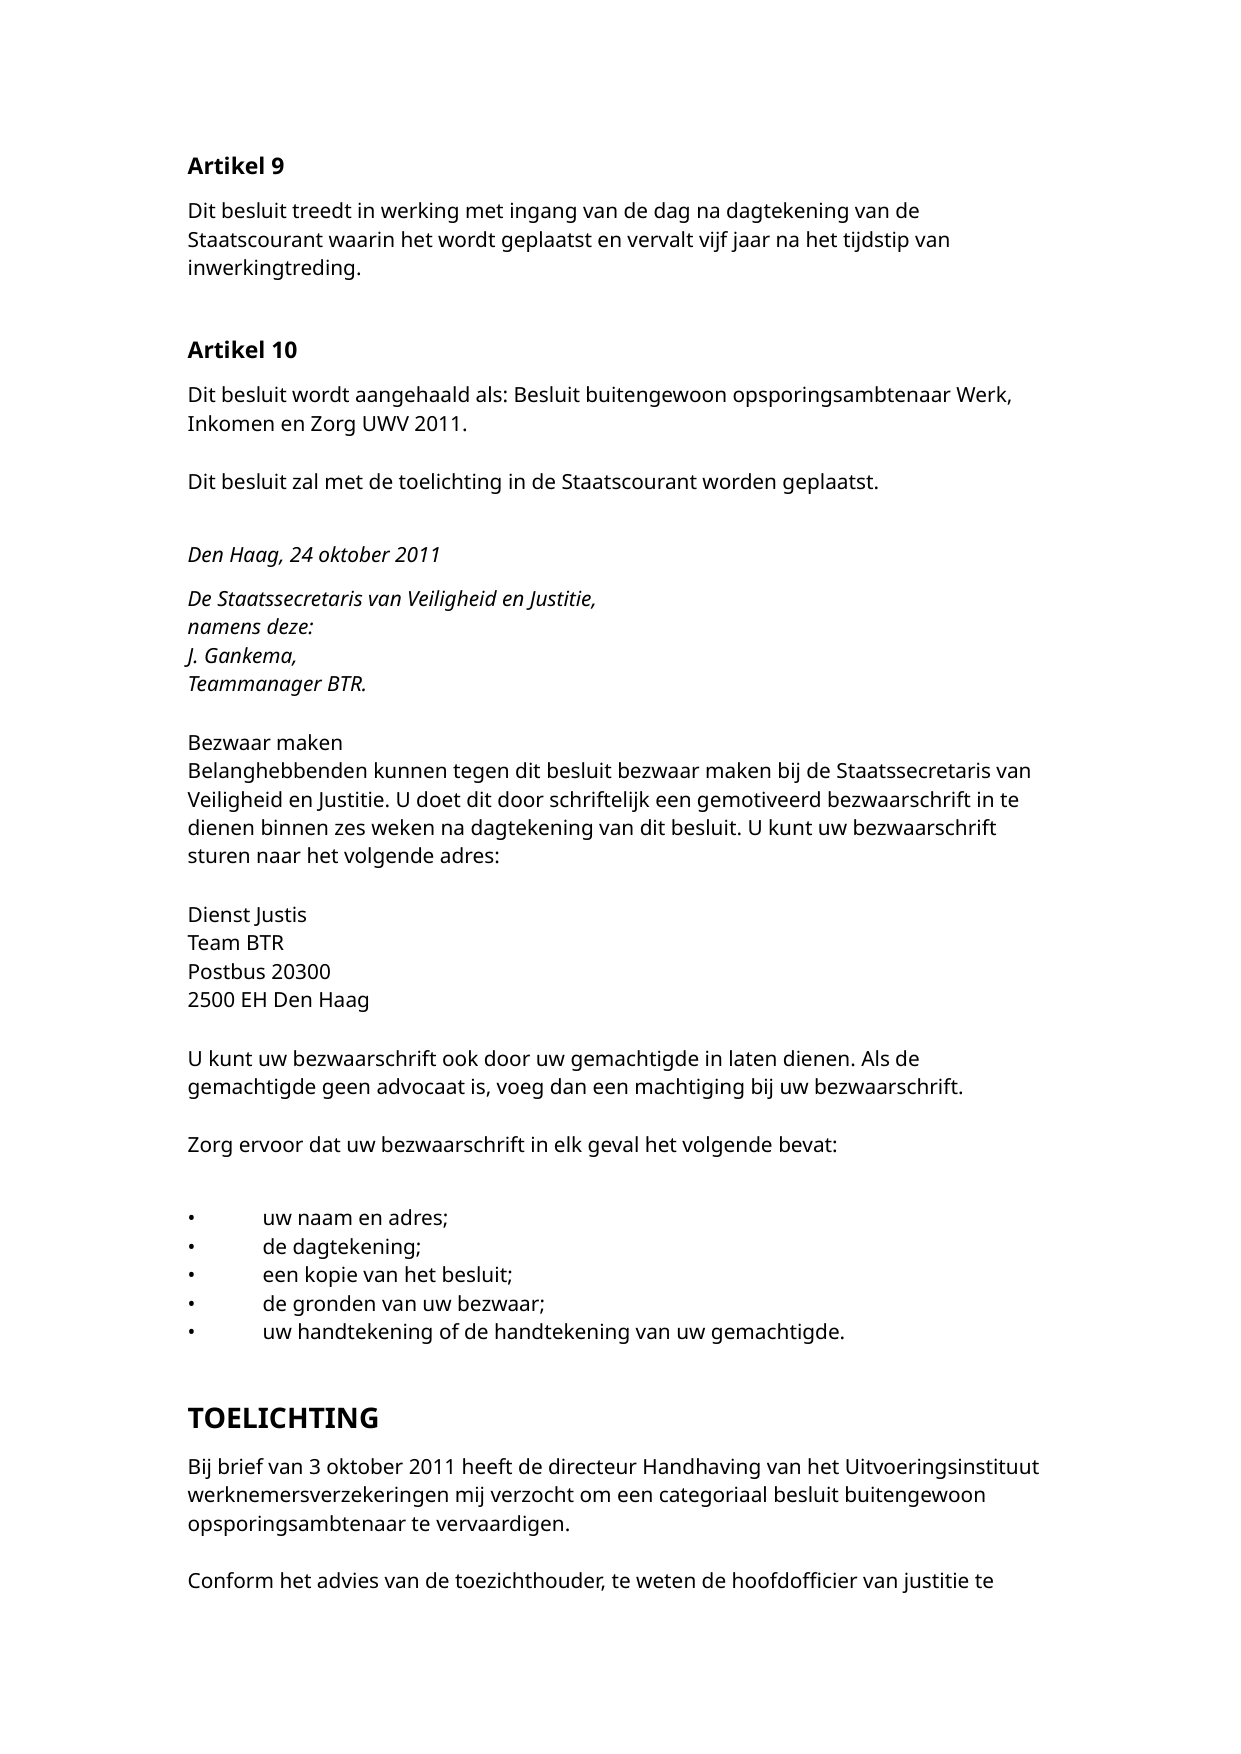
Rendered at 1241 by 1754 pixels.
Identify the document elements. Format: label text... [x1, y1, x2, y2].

list uw naam en adres; [187, 1203, 1053, 1232]
text Dit besluit wordt aangehaald als: Besluit buitengewoon opsporingsambtenaar Werk, Inkomen en Zorg UWV 2011. [187, 380, 1053, 437]
text Dit besluit treedt in werking met ingang van de dag na dagtekening van de Staatscourant waarin het wordt geplaatst en vervalt vijf jaar na het tijdstip van inwerkingtreding. [187, 196, 1053, 282]
text De Staatssecretaris van Veiligheid en Justitie, [187, 584, 1053, 612]
text J. Gankema, [187, 641, 1053, 669]
text Teammanager BTR. [187, 669, 1053, 698]
list een kopie van het besluit; [187, 1260, 1053, 1289]
subtitle Artikel 9 [187, 150, 1053, 181]
text namens deze: [187, 612, 1053, 641]
text 2500 EH Den Haag [187, 985, 1053, 1014]
text Conform het advies van de toezichthouder, te weten de hoofdofficier van justitie te [187, 1567, 1053, 1595]
list de dagtekening; [187, 1232, 1053, 1260]
text Team BTR [187, 928, 1053, 957]
text Belanghebbenden kunnen tegen dit besluit bezwaar maken bij de Staatssecretaris van Veiligheid en Justitie. U doet dit door schriftelijk een gemotiveerd bezwaarschrift in te dienen binnen zes weken na dagtekening van dit besluit. U kunt uw bezwaarschrift sturen naar het volgende adres: [187, 756, 1053, 870]
list uw handtekening of de handtekening van uw gemachtigde. [187, 1317, 1053, 1346]
text Dienst Justis [187, 900, 1053, 928]
text Bij brief van 3 oktober 2011 heeft de directeur Handhaving van het Uitvoeringsinstituut werknemersverzekeringen mij verzocht om een categoriaal besluit buitengewoon opsporingsambtenaar te vervaardigen. [187, 1452, 1053, 1537]
text Dit besluit zal met de toelichting in de Staatscourant worden geplaatst. [187, 467, 1053, 496]
list de gronden van uw bezwaar; [187, 1289, 1053, 1317]
subtitle TOELICHTING [187, 1398, 1053, 1437]
text U kunt uw bezwaarschrift ook door uw gemachtigde in laten dienen. Als de gemachtigde geen advocaat is, voeg dan een machtiging bij uw bezwaarschrift. [187, 1044, 1053, 1101]
text Postbus 20300 [187, 957, 1053, 985]
subtitle Artikel 10 [187, 334, 1053, 365]
text Zorg ervoor dat uw bezwaarschrift in elk geval het volgende bevat: [187, 1130, 1053, 1158]
text Den Haag, 24 oktober 2011 [187, 541, 1053, 569]
text Bezwaar maken [187, 728, 1053, 756]
